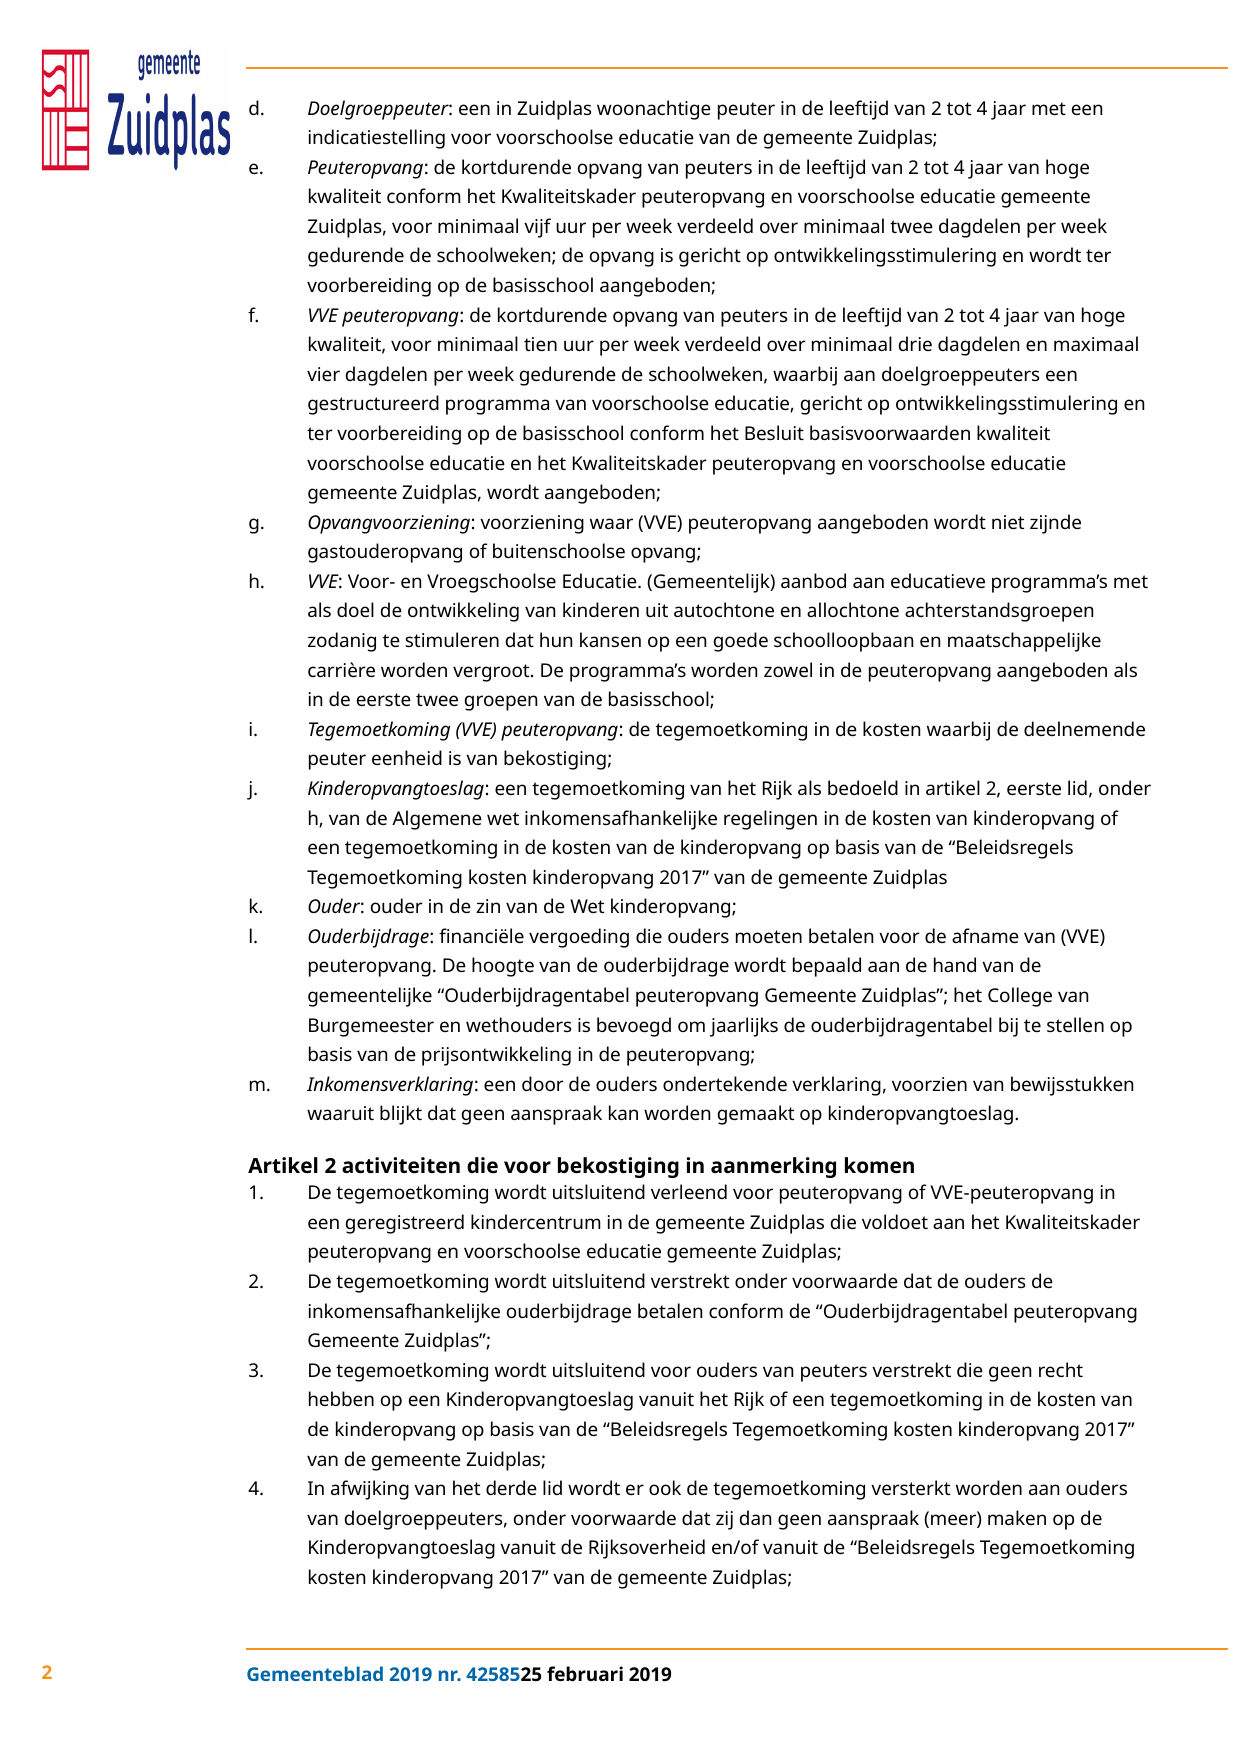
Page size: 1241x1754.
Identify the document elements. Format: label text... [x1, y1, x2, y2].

list De tegemoetkoming wordt uitsluitend verleend voor peuteropvang of VVE-peuteropvang in een geregistreerd kindercentrum in de gemeente Zuidplas die voldoet aan het Kwaliteitskader peuteropvang en voorschoolse educatie gemeente Zuidplas; [248, 1179, 1152, 1264]
list In afwijking van het derde lid wordt er ook de tegemoetkoming versterkt worden aan ouders van doelgroeppeuters, onder voorwaarde dat zij dan geen aanspraak (meer) maken op de Kinderopvangtoeslag vanuit de Rijksoverheid en/of vanuit de “Beleidsregels Tegemoetkoming kosten kinderopvang 2017” van de gemeente Zuidplas; [248, 1475, 1152, 1590]
list Inkomensverklaring: een door de ouders ondertekende verklaring, voorzien van bewijsstukken waaruit blijkt dat geen aanspraak kan worden gemaakt op kinderopvangtoeslag. [248, 1071, 1152, 1126]
list Peuteropvang: de kortdurende opvang van peuters in de leeftijd van 2 tot 4 jaar van hoge kwaliteit conform het Kwaliteitskader peuteropvang en voorschoolse educatie gemeente Zuidplas, voor minimaal vijf uur per week verdeeld over minimaal twee dagdelen per week gedurende de schoolweken; de opvang is gericht op ontwikkelingsstimulering en wordt ter voorbereiding op de basisschool aangeboden; [248, 154, 1152, 298]
list Tegemoetkoming (VVE) peuteropvang: de tegemoetkoming in de kosten waarbij de deelnemende peuter eenheid is van bekostiging; [248, 716, 1152, 771]
list De tegemoetkoming wordt uitsluitend verstrekt onder voorwaarde dat de ouders de inkomensafhankelijke ouderbijdrage betalen conform de “Ouderbijdragentabel peuteropvang Gemeente Zuidplas”; [248, 1268, 1152, 1353]
list VVE peuteropvang: de kortdurende opvang van peuters in de leeftijd van 2 tot 4 jaar van hoge kwaliteit, voor minimaal tien uur per week verdeeld over minimaal drie dagdelen en maximaal vier dagdelen per week gedurende de schoolweken, waarbij aan doelgroeppeuters een gestructureerd programma van voorschoolse educatie, gericht op ontwikkelingsstimulering en ter voorbereiding op de basisschool conform het Besluit basisvoorwaarden kwaliteit voorschoolse educatie en het Kwaliteitskader peuteropvang en voorschoolse educatie gemeente Zuidplas, wordt aangeboden; [248, 302, 1152, 505]
list Ouder: ouder in de zin van de Wet kinderopvang; [248, 893, 1152, 919]
list Opvangvoorziening: voorziening waar (VVE) peuteropvang aangeboden wordt niet zijnde gastouderopvang of buitenschoolse opvang; [248, 509, 1152, 564]
list De tegemoetkoming wordt uitsluitend voor ouders van peuters verstrekt die geen recht hebben op een Kinderopvangtoeslag vanuit het Rijk of een tegemoetkoming in de kosten van de kinderopvang op basis van de “Beleidsregels Tegemoetkoming kosten kinderopvang 2017” van de gemeente Zuidplas; [248, 1357, 1152, 1471]
list Doelgroeppeuter: een in Zuidplas woonachtige peuter in de leeftijd van 2 tot 4 jaar met een indicatiestelling voor voorschoolse educatie van de gemeente Zuidplas; [248, 95, 1152, 150]
list Kinderopvangtoeslag: een tegemoetkoming van het Rijk als bedoeld in artikel 2, eerste lid, onder h, van de Algemene wet inkomensafhankelijke regelingen in de kosten van kinderopvang of een tegemoetkoming in de kosten van de kinderopvang op basis van de “Beleidsregels Tegemoetkoming kosten kinderopvang 2017” van de gemeente Zuidplas [248, 775, 1152, 890]
picture [41, 47, 231, 172]
text Artikel 2 activiteiten die voor bekostiging in aanmerking komen [248, 1151, 1152, 1179]
list VVE: Voor- en Vroegschoolse Educatie. (Gemeentelijk) aanbod aan educatieve programma’s met als doel de ontwikkeling van kinderen uit autochtone en allochtone achterstandsgroepen zodanig te stimuleren dat hun kansen op een goede schoolloopbaan en maatschappelijke carrière worden vergroot. De programma’s worden zowel in de peuteropvang aangeboden als in de eerste twee groepen van de basisschool; [248, 568, 1152, 712]
list Ouderbijdrage: financiële vergoeding die ouders moeten betalen voor de afname van (VVE) peuteropvang. De hoogte van de ouderbijdrage wordt bepaald aan de hand van de gemeentelijke “Ouderbijdragentabel peuteropvang Gemeente Zuidplas”; het College van Burgemeester en wethouders is bevoegd om jaarlijks de ouderbijdragentabel bij te stellen op basis van de prijsontwikkeling in de peuteropvang; [248, 923, 1152, 1067]
